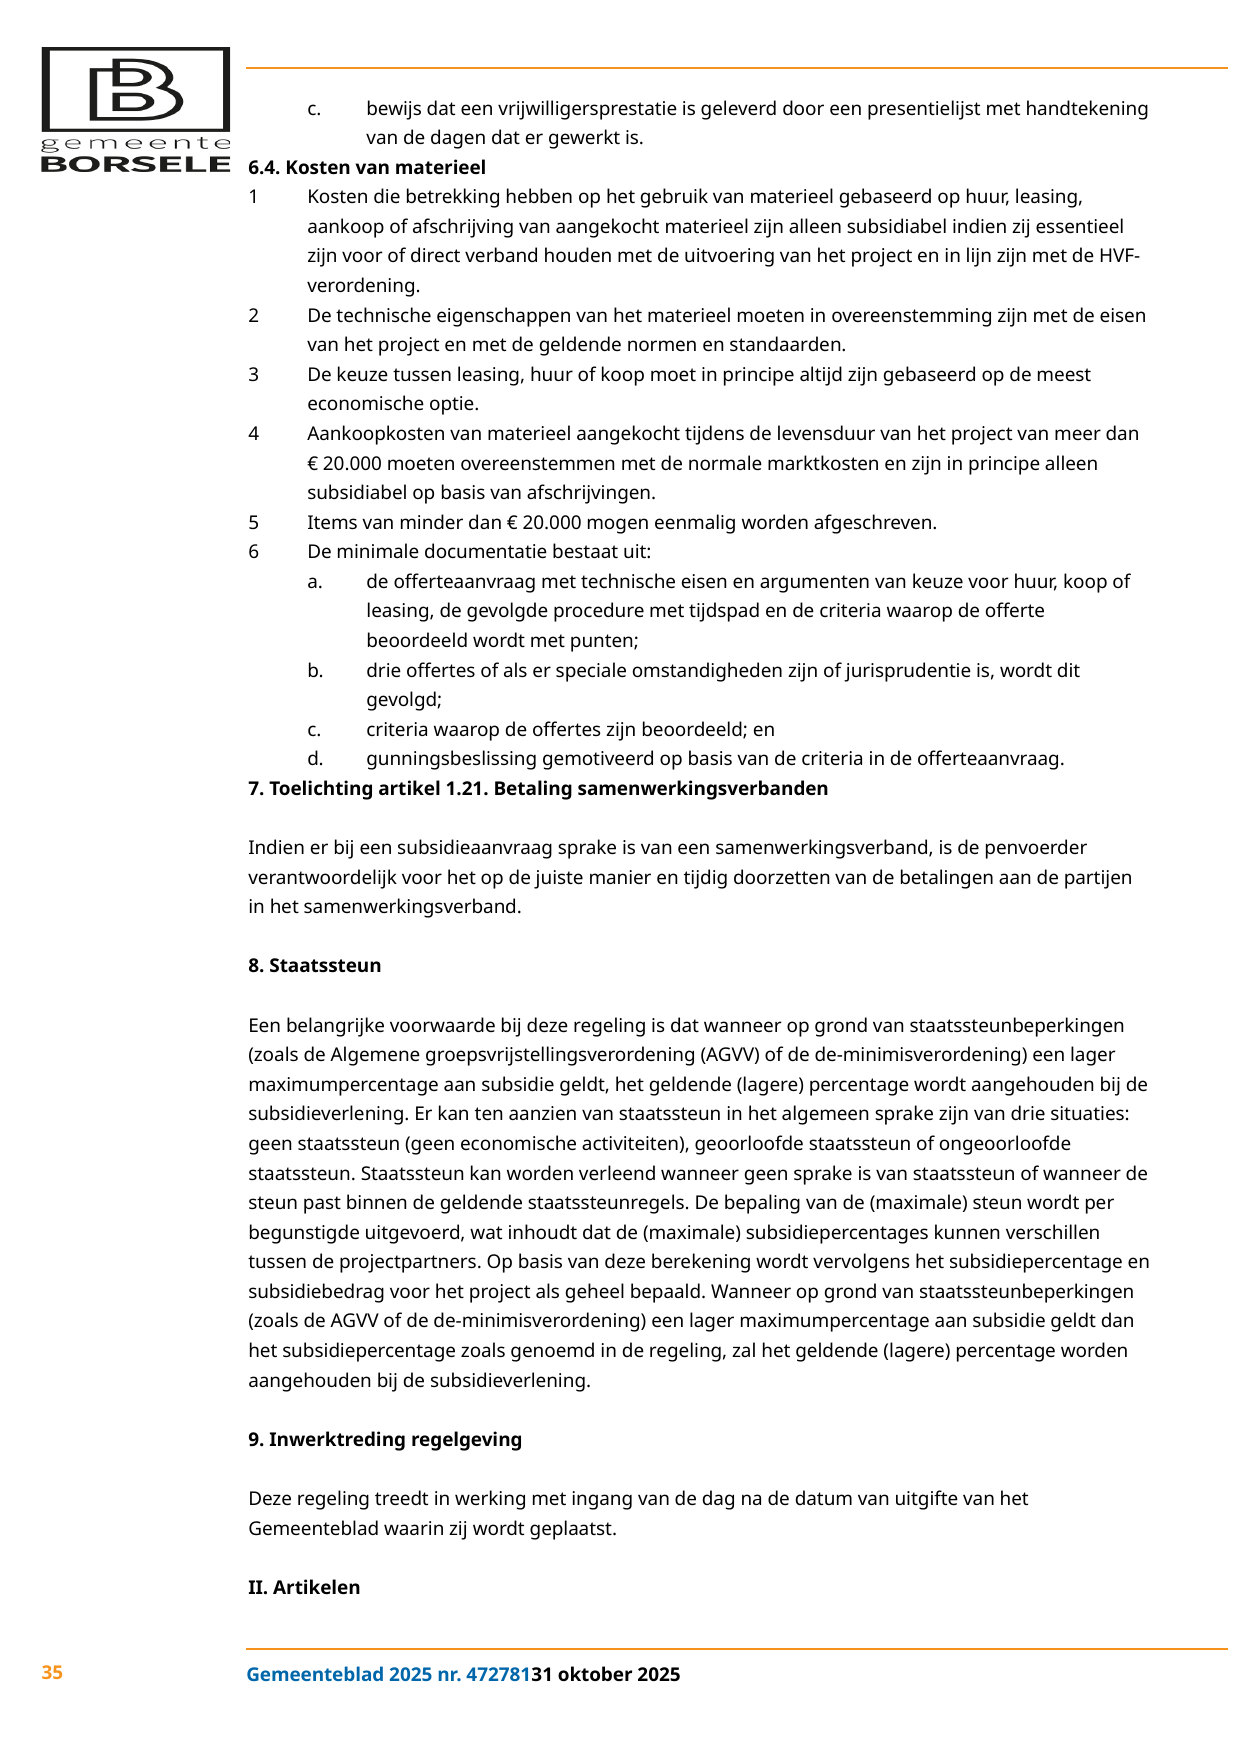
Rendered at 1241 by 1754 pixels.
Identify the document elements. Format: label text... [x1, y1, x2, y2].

list drie offertes of als er speciale omstandigheden zijn of jurisprudentie is, wordt dit gevolgd; [307, 657, 1152, 712]
list Kosten die betrekking hebben op het gebruik van materieel gebaseerd op huur, leasing, aankoop of afschrijving van aangekocht materieel zijn alleen subsidiabel indien zij essentieel zijn voor of direct verband houden met de uitvoering van het project en in lijn zijn met de HVF-verordening. [248, 183, 1152, 298]
text 8. Staatssteun [248, 953, 1152, 978]
list criteria waarop de offertes zijn beoordeeld; en [307, 716, 1152, 742]
list bewijs dat een vrijwilligersprestatie is geleverd door een presentielijst met handtekening van de dagen dat er gewerkt is. [307, 95, 1152, 150]
list De minimale documentatie bestaat uit: [248, 538, 1152, 564]
picture [41, 47, 231, 172]
list De technische eigenschappen van het materieel moeten in overeenstemming zijn met de eisen van het project en met de geldende normen en standaarden. [248, 302, 1152, 357]
list De keuze tussen leasing, huur of koop moet in principe altijd zijn gebaseerd op de meest economische optie. [248, 361, 1152, 416]
list Aankoopkosten van materieel aangekocht tijdens de levensduur van het project van meer dan € 20.000 moeten overeenstemmen met de normale marktkosten en zijn in principe alleen subsidiabel op basis van afschrijvingen. [248, 420, 1152, 505]
text 9. Inwerktreding regelgeving [248, 1426, 1152, 1452]
list gunningsbeslissing gemotiveerd op basis van de criteria in de offerteaanvraag. [307, 746, 1152, 771]
text Deze regeling treedt in werking met ingang van de dag na de datum van uitgifte van het Gemeenteblad waarin zij wordt geplaatst. [248, 1485, 1152, 1541]
text II. Artikelen [248, 1574, 1152, 1600]
text 7. Toelichting artikel 1.21. Betaling samenwerkingsverbanden [248, 775, 1152, 801]
text Indien er bij een subsidieaanvraag sprake is van een samenwerkingsverband, is de penvoerder verantwoordelijk voor het op de juiste manier en tijdig doorzetten van de betalingen aan de partijen in het samenwerkingsverband. [248, 834, 1152, 919]
list de offerteaanvraag met technische eisen en argumenten van keuze voor huur, koop of leasing, de gevolgde procedure met tijdspad en de criteria waarop de offerte beoordeeld wordt met punten; [307, 568, 1152, 653]
text 6.4. Kosten van materieel [248, 154, 1152, 180]
text Een belangrijke voorwaarde bij deze regeling is dat wanneer op grond van staatssteunbeperkingen (zoals de Algemene groepsvrijstellingsverordening (AGVV) of de de-minimisverordening) een lager maximumpercentage aan subsidie geldt, het geldende (lagere) percentage wordt aangehouden bij de subsidieverlening. Er kan ten aanzien van staatssteun in het algemeen sprake zijn van drie situaties: geen staatssteun (geen economische activiteiten), geoorloofde staatssteun of ongeoorloofde staatssteun. Staatssteun kan worden verleend wanneer geen sprake is van staatssteun of wanneer de steun past binnen de geldende staatssteunregels. De bepaling van de (maximale) steun wordt per begunstigde uitgevoerd, wat inhoudt dat de (maximale) subsidiepercentages kunnen verschillen tussen de projectpartners. Op basis van deze berekening wordt vervolgens het subsidiepercentage en subsidiebedrag voor het project als geheel bepaald. Wanneer op grond van staatssteunbeperkingen (zoals de AGVV of de de-minimisverordening) een lager maximumpercentage aan subsidie geldt dan het subsidiepercentage zoals genoemd in de regeling, zal het geldende (lagere) percentage worden aangehouden bij de subsidieverlening. [248, 1012, 1152, 1393]
list Items van minder dan € 20.000 mogen eenmalig worden afgeschreven. [248, 509, 1152, 535]
